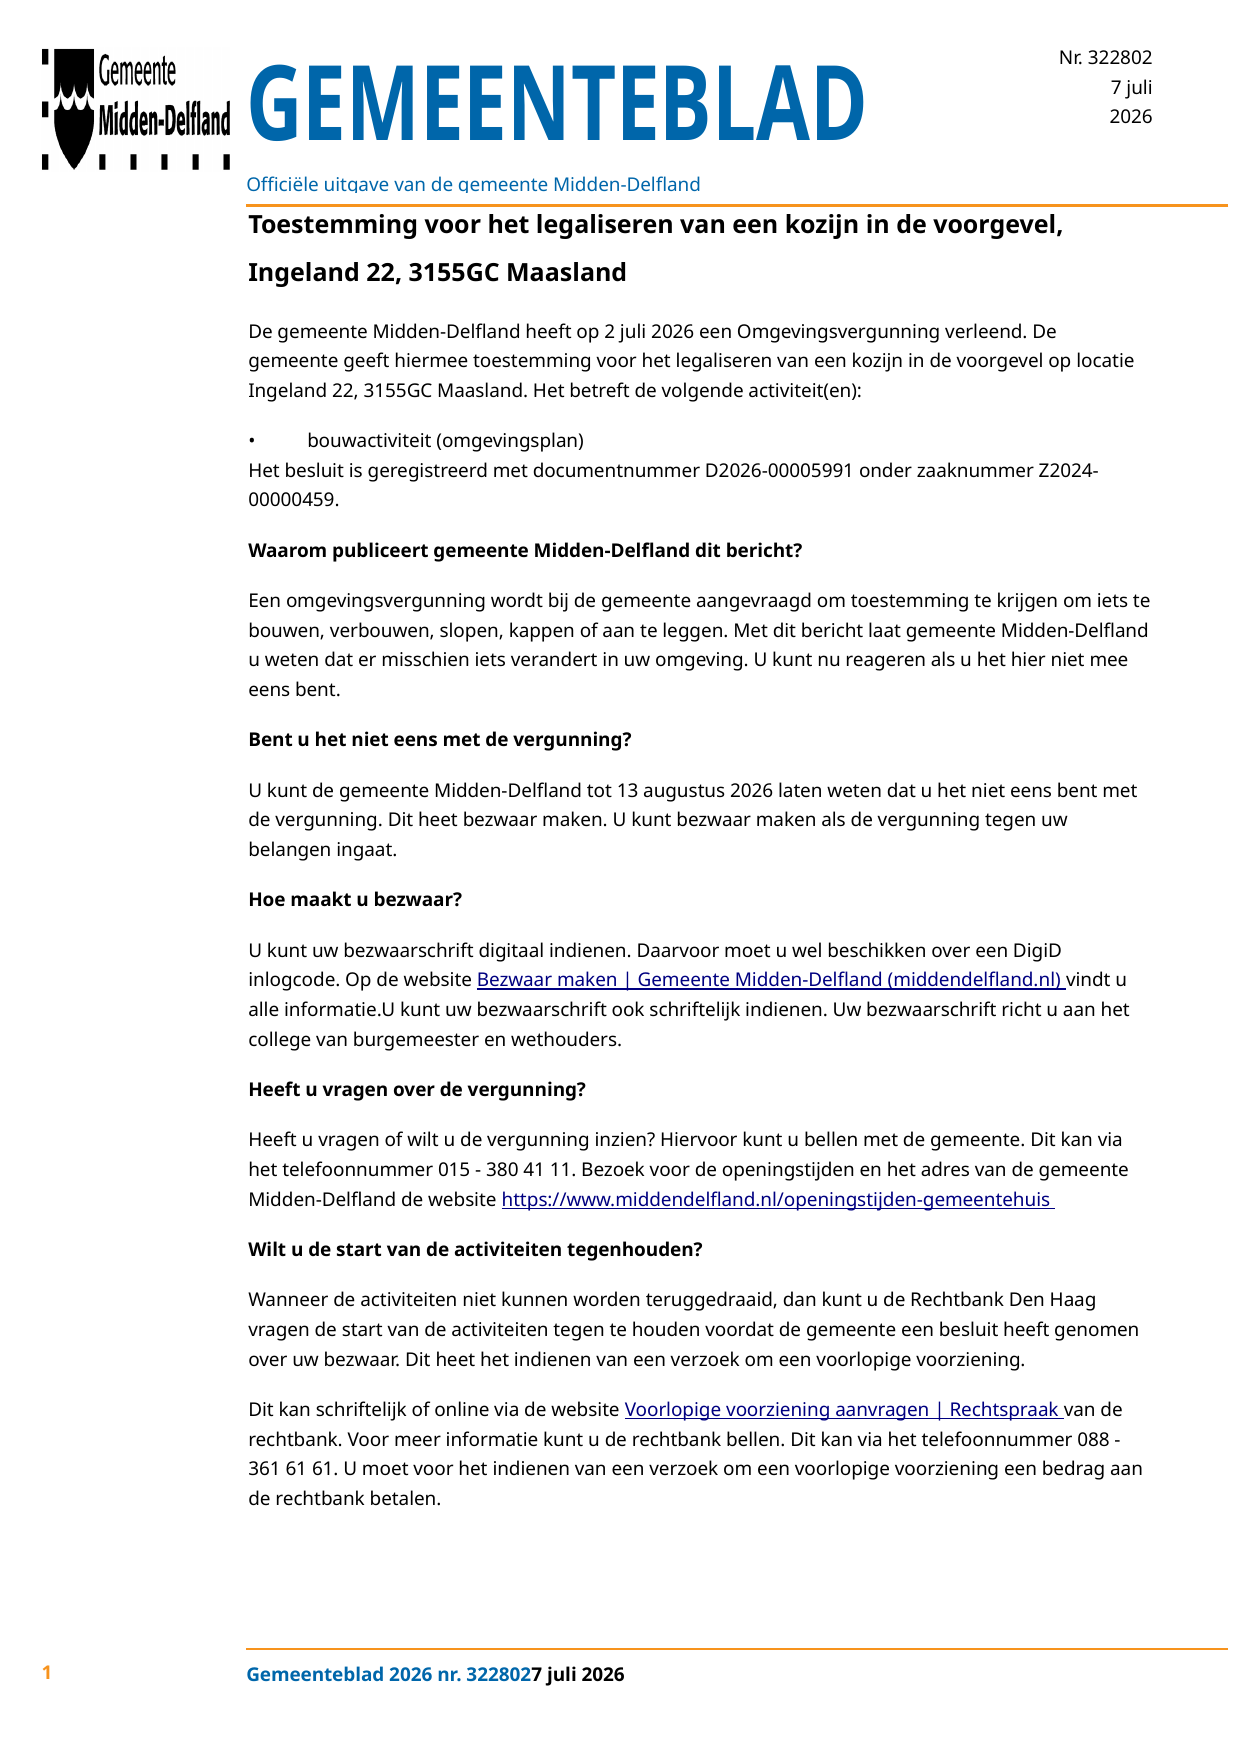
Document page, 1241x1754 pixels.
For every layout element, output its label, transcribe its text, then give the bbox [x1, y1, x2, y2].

text U kunt de gemeente Midden-Delfland tot 13 augustus 2026 laten weten dat u het niet eens bent met de vergunning. Dit heet bezwaar maken. U kunt bezwaar maken als de vergunning tegen uw belangen ingaat. [248, 777, 1152, 862]
text Wanneer de activiteiten niet kunnen worden teruggedraaid, dan kunt u de Rechtbank Den Haag vragen de start van de activiteiten tegen te houden voordat de gemeente een besluit heeft genomen over uw bezwaar. Dit heet het indienen van een verzoek om een voorlopige voorziening. [248, 1287, 1152, 1372]
text Dit kan schriftelijk of online via de website Voorlopige voorziening aanvragen | Rechtspraak van de rechtbank. Voor meer informatie kunt u de rechtbank bellen. Dit kan via het telefoonnummer 088 - 361 61 61. U moet voor het indienen van een verzoek om een voorlopige voorziening een bedrag aan de rechtbank betalen. [248, 1396, 1152, 1511]
picture [41, 47, 231, 172]
text Heeft u vragen over de vergunning? [248, 1076, 1152, 1102]
text Wilt u de start van de activiteiten tegenhouden? [248, 1236, 1152, 1262]
text De gemeente Midden-Delfland heeft op 2 juli 2026 een Omgevingsvergunning verleend. De gemeente geeft hiermee toestemming voor het legaliseren van een kozijn in de voorgevel op locatie Ingeland 22, 3155GC Maasland. Het betreft de volgende activiteit(en): [248, 318, 1152, 403]
text Bent u het niet eens met de vergunning? [248, 727, 1152, 752]
text Hoe maakt u bezwaar? [248, 887, 1152, 912]
text Heeft u vragen of wilt u de vergunning inzien? Hiervoor kunt u bellen met de gemeente. Dit kan via het telefoonnummer 015 - 380 41 11. Bezoek voor de openingstijden en het adres van de gemeente Midden-Delfland de website https://www.middendelfland.nl/openingstijden-gemeentehuis [248, 1127, 1152, 1212]
text Toestemming voor het legaliseren van een kozijn in de voorgevel, Ingeland 22, 3155GC Maasland [248, 207, 1152, 288]
text Een omgevingsvergunning wordt bij de gemeente aangevraagd om toestemming te krijgen om iets te bouwen, verbouwen, slopen, kappen of aan te leggen. Met dit bericht laat gemeente Midden-Delfland u weten dat er misschien iets verandert in uw omgeving. U kunt nu reageren als u het hier niet mee eens bent. [248, 587, 1152, 702]
text Waarom publiceert gemeente Midden-Delfland dit bericht? [248, 537, 1152, 563]
list bouwactiviteit (omgevingsplan) [248, 427, 1152, 453]
text Het besluit is geregistreerd met documentnummer D2026-00005991 onder zaaknummer Z2024-00000459. [248, 457, 1152, 512]
text U kunt uw bezwaarschrift digitaal indienen. Daarvoor moet u wel beschikken over een DigiD inlogcode. Op de website Bezwaar maken | Gemeente Midden-Delfland (middendelfland.nl) vindt u alle informatie.U kunt uw bezwaarschrift ook schriftelijk indienen. Uw bezwaarschrift richt u aan het college van burgemeester en wethouders. [248, 937, 1152, 1052]
